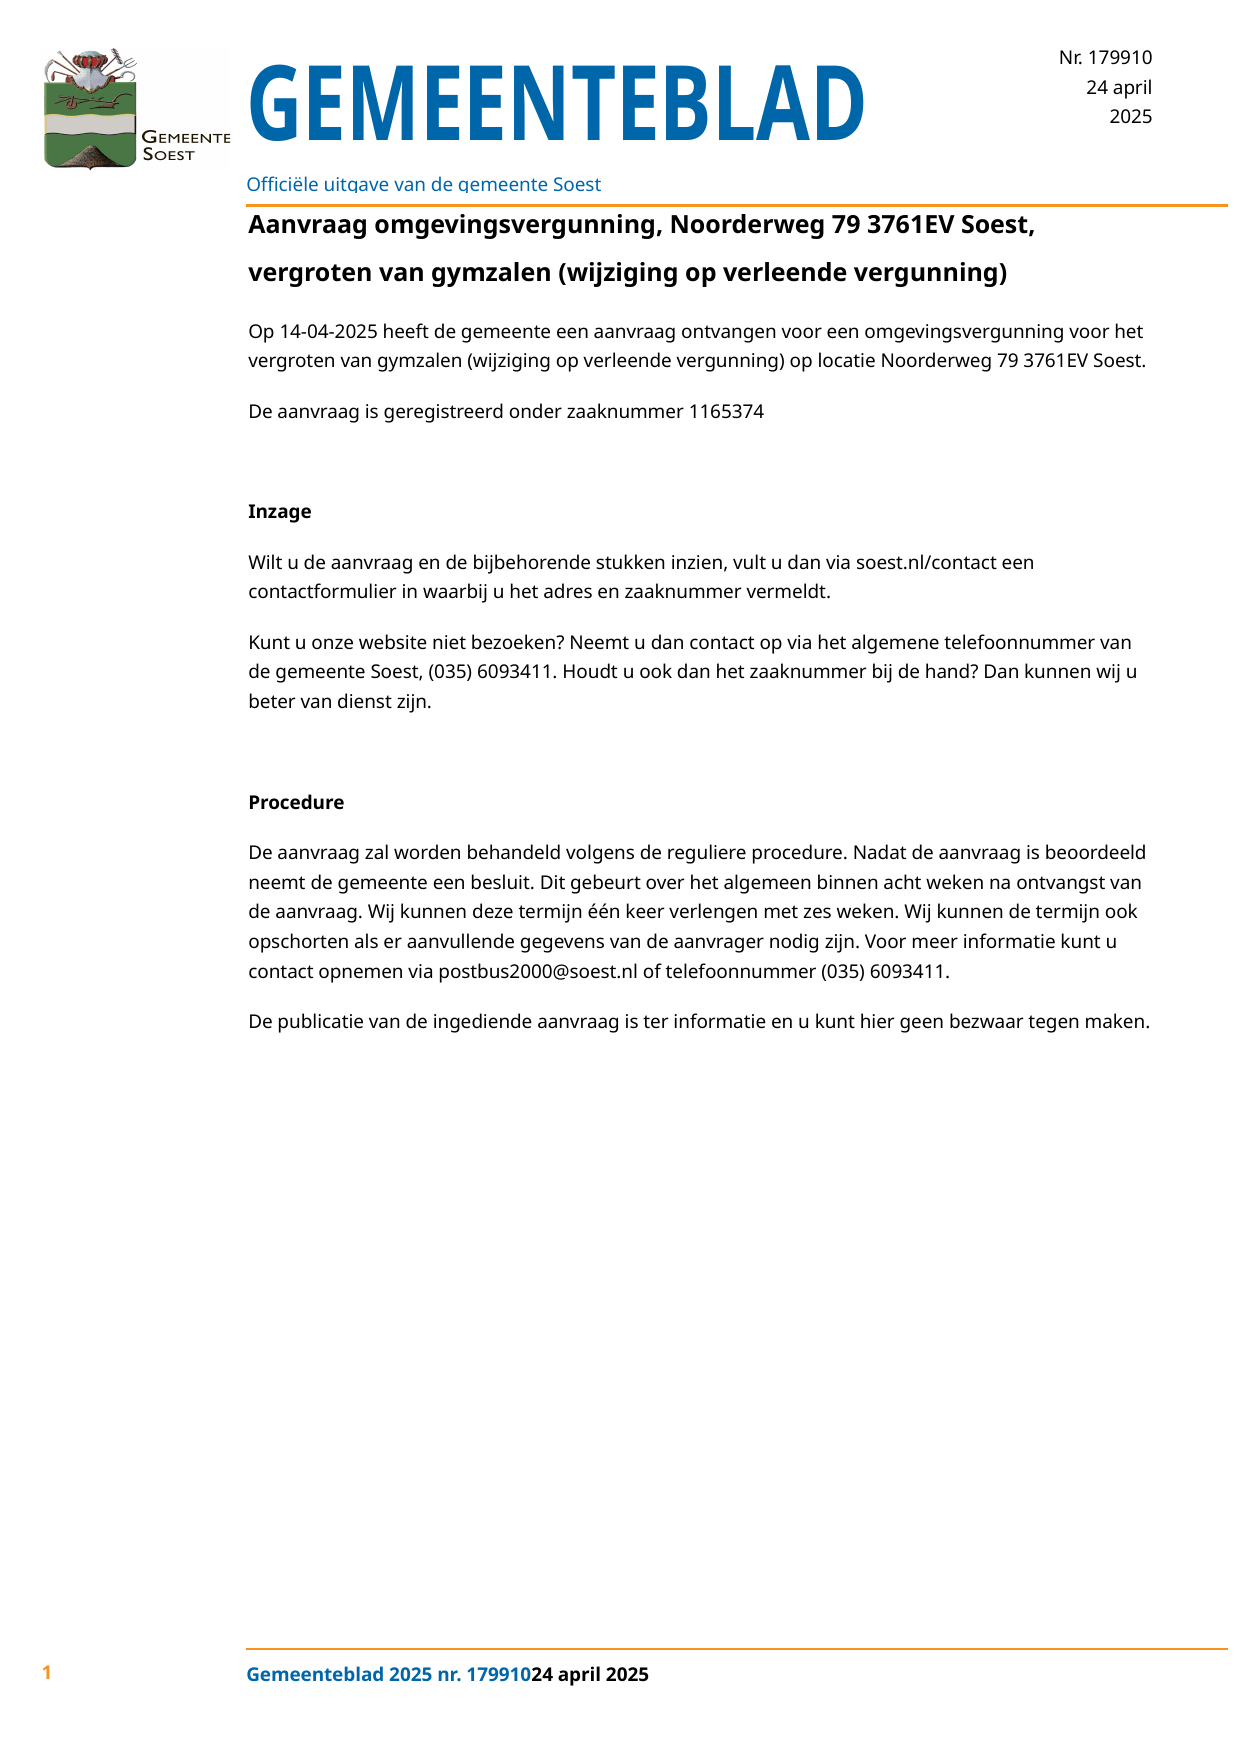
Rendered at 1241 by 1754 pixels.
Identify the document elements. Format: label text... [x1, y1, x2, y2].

text Aanvraag omgevingsvergunning, Noorderweg 79 3761EV Soest, vergroten van gymzalen (wijziging op verleende vergunning) [248, 207, 1152, 288]
text De publicatie van de ingediende aanvraag is ter informatie en u kunt hier geen bezwaar tegen maken. [248, 1008, 1152, 1034]
text Wilt u de aanvraag en de bijbehorende stukken inzien, vult u dan via soest.nl/contact een contactformulier in waarbij u het adres en zaaknummer vermeldt. [248, 549, 1152, 604]
picture [41, 47, 231, 172]
text De aanvraag zal worden behandeld volgens de reguliere procedure. Nadat de aanvraag is beoordeeld neemt de gemeente een besluit. Dit gebeurt over het algemeen binnen acht weken na ontvangst van de aanvraag. Wij kunnen deze termijn één keer verlengen met zes weken. Wij kunnen de termijn ook opschorten als er aanvullende gegevens van de aanvrager nodig zijn. Voor meer informatie kunt u contact opnemen via postbus2000@soest.nl of telefoonnummer (035) 6093411. [248, 839, 1152, 984]
text De aanvraag is geregistreerd onder zaaknummer 1165374 [248, 398, 1152, 424]
text Kunt u onze website niet bezoeken? Neemt u dan contact op via het algemene telefoonnummer van de gemeente Soest, (035) 6093411. Houdt u ook dan het zaaknummer bij de hand? Dan kunnen wij u beter van dienst zijn. [248, 629, 1152, 714]
text Op 14-04-2025 heeft de gemeente een aanvraag ontvangen voor een omgevingsvergunning voor het vergroten van gymzalen (wijziging op verleende vergunning) op locatie Noorderweg 79 3761EV Soest. [248, 318, 1152, 373]
text Inzage [248, 499, 1152, 524]
text Procedure [248, 789, 1152, 815]
